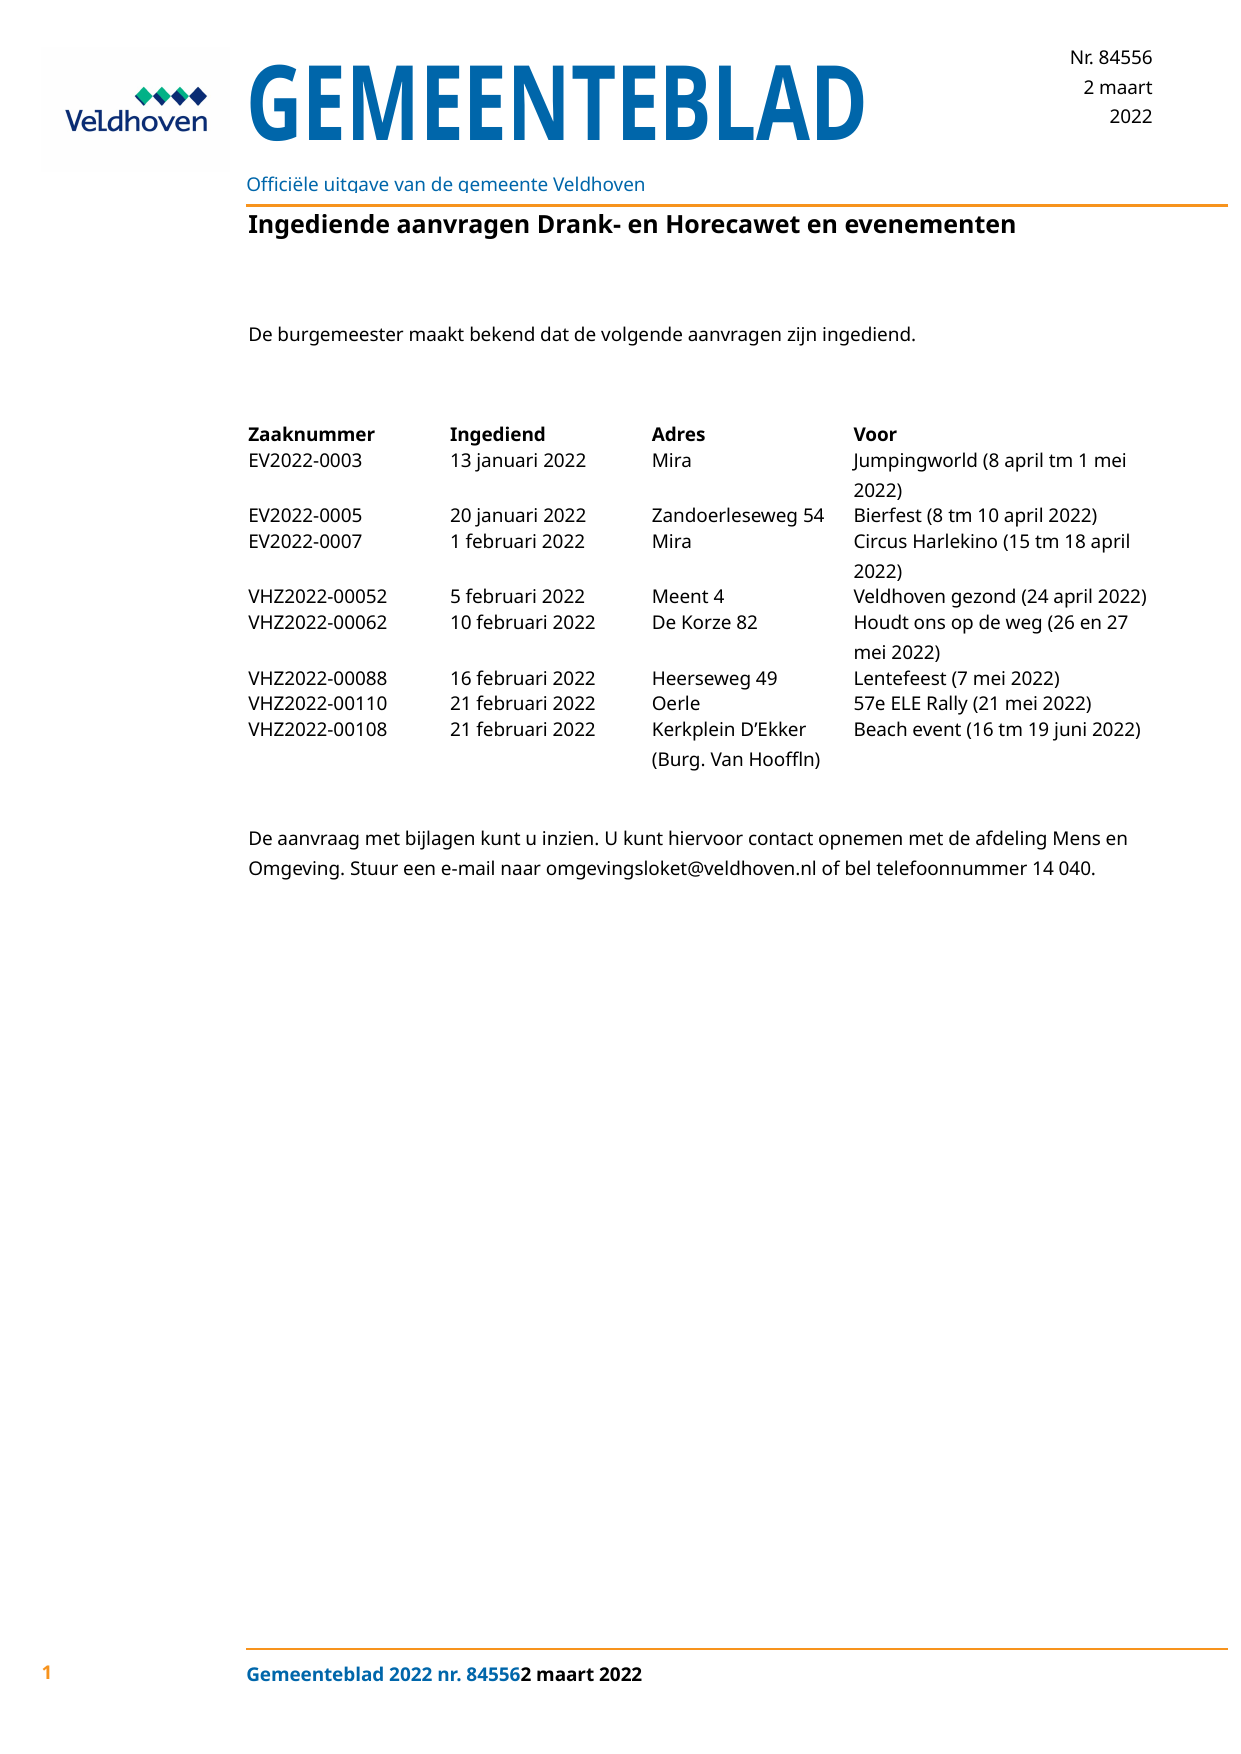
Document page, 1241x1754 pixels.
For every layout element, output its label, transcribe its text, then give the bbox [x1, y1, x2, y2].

table_header Zaaknummer [248, 422, 450, 447]
table_cell VHZ2022-00062 [248, 610, 450, 665]
text De aanvraag met bijlagen kunt u inzien. U kunt hiervoor contact opnemen met de afdeling Mens en Omgeving. Stuur een e-mail naar omgevingsloket@veldhoven.nl of bel telefoonnummer 14 040. [248, 825, 1152, 881]
table_cell 1 februari 2022 [450, 529, 652, 584]
table_cell Oerle [652, 691, 853, 716]
table_cell VHZ2022-00108 [248, 716, 450, 772]
picture [41, 47, 231, 172]
table_header Voor [853, 422, 1152, 447]
table_header Ingediend [450, 422, 652, 447]
table_cell De Korze 82 [652, 610, 853, 665]
table_cell VHZ2022-00110 [248, 691, 450, 716]
table_header Adres [652, 422, 853, 447]
table_cell Mira [652, 529, 853, 584]
table_cell 21 februari 2022 [450, 691, 652, 716]
table_cell Mira [652, 448, 853, 503]
table_cell VHZ2022-00052 [248, 584, 450, 609]
table_cell Heerseweg 49 [652, 665, 853, 691]
table_cell Kerkplein D’Ekker (Burg. Van Hooffln) [652, 716, 853, 772]
table_cell Bierfest (8 tm 10 april 2022) [853, 503, 1152, 528]
table_cell EV2022-0003 [248, 448, 450, 503]
table_cell 5 februari 2022 [450, 584, 652, 609]
table_cell Beach event (16 tm 19 juni 2022) [853, 716, 1152, 772]
table_cell Circus Harlekino (15 tm 18 april 2022) [853, 529, 1152, 584]
table_cell 57e ELE Rally (21 mei 2022) [853, 691, 1152, 716]
text De burgemeester maakt bekend dat de volgende aanvragen zijn ingediend. [248, 321, 1152, 346]
table_cell VHZ2022-00088 [248, 665, 450, 691]
table_cell 20 januari 2022 [450, 503, 652, 528]
table_cell Veldhoven gezond (24 april 2022) [853, 584, 1152, 609]
table_cell 10 februari 2022 [450, 610, 652, 665]
table_cell Houdt ons op de weg (26 en 27 mei 2022) [853, 610, 1152, 665]
table_cell 21 februari 2022 [450, 716, 652, 772]
table_cell EV2022-0007 [248, 529, 450, 584]
table_cell Jumpingworld (8 april tm 1 mei 2022) [853, 448, 1152, 503]
table_cell 16 februari 2022 [450, 665, 652, 691]
table_cell Zandoerleseweg 54 [652, 503, 853, 528]
text Ingediende aanvragen Drank- en Horecawet en evenementen [248, 207, 1152, 241]
table_cell EV2022-0005 [248, 503, 450, 528]
table_cell 13 januari 2022 [450, 448, 652, 503]
table_cell Lentefeest (7 mei 2022) [853, 665, 1152, 691]
table_cell Meent 4 [652, 584, 853, 609]
